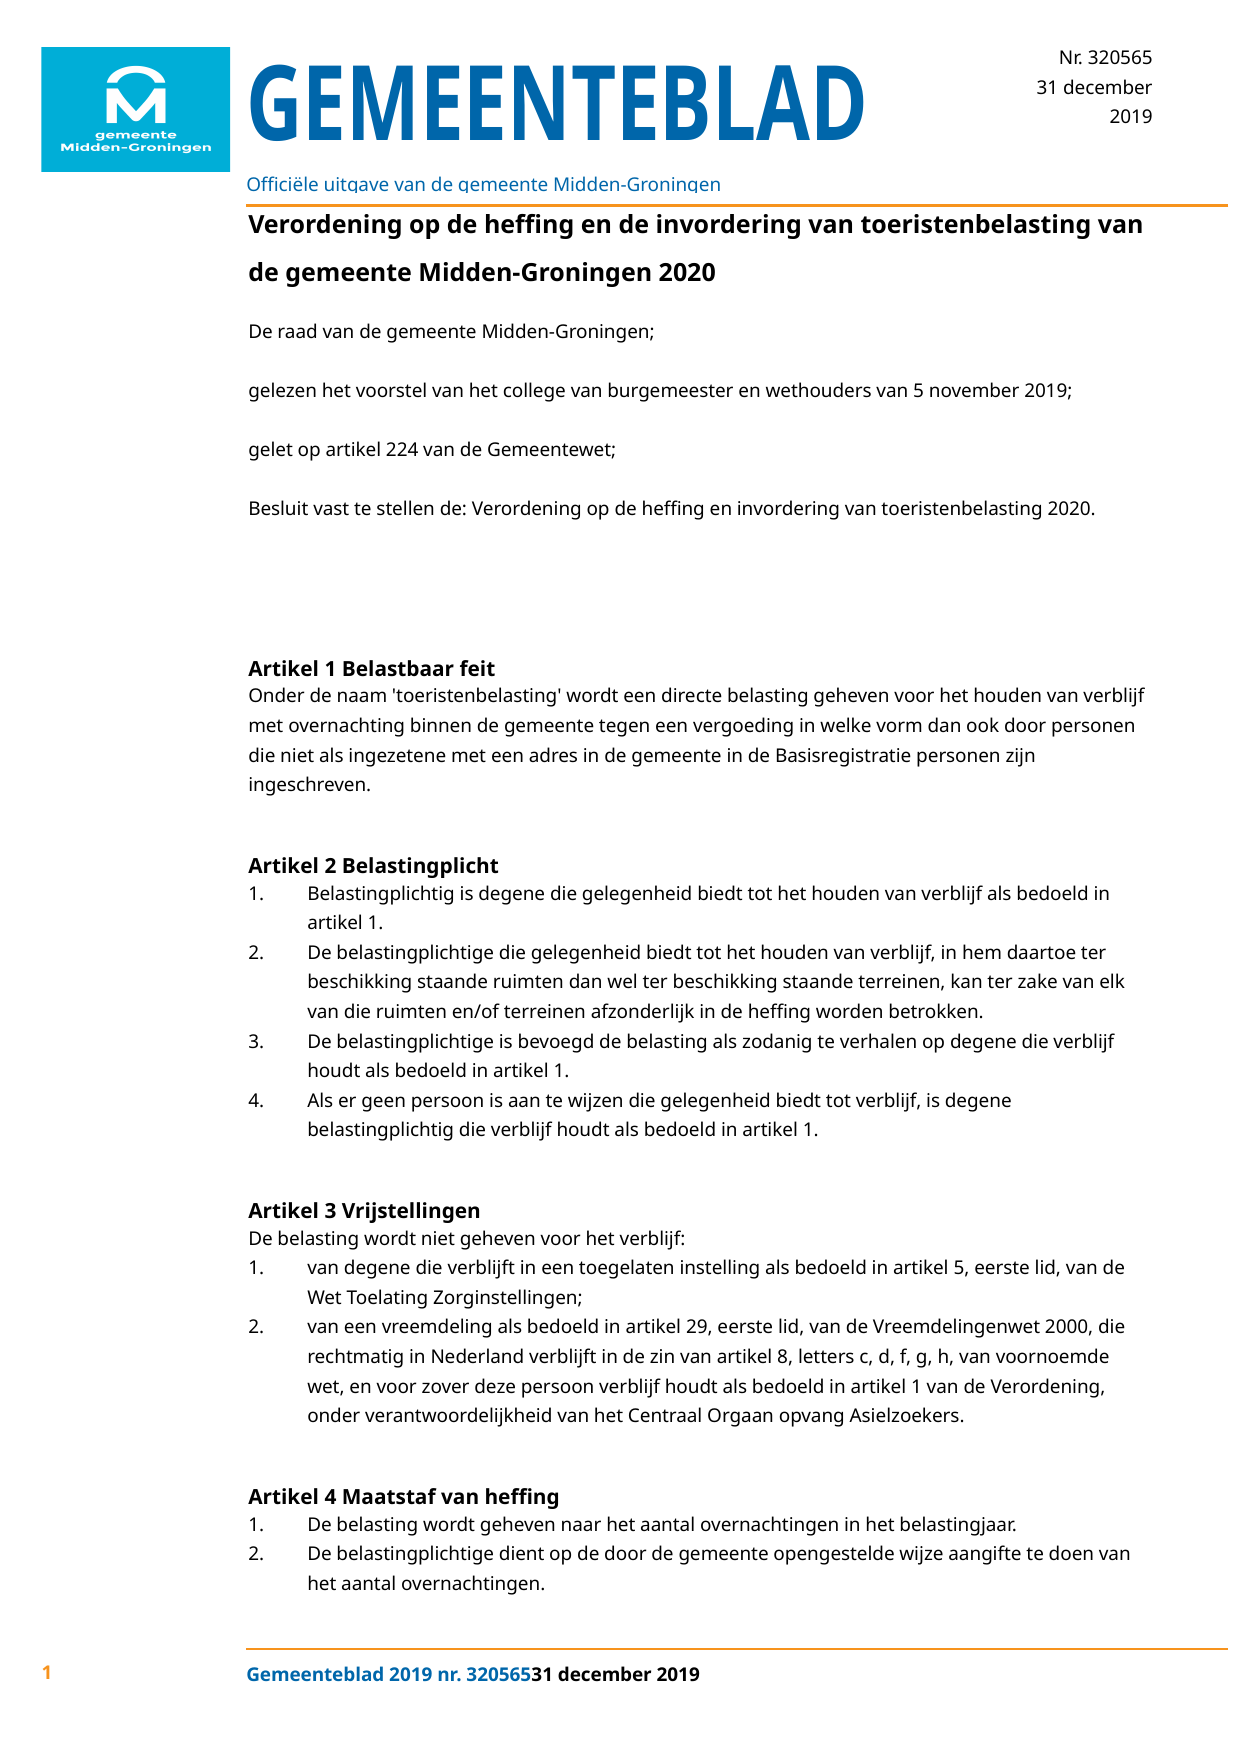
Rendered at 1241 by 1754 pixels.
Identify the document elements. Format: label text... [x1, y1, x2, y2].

list De belastingplichtige die gelegenheid biedt tot het houden van verblijf, in hem daartoe ter beschikking staande ruimten dan wel ter beschikking staande terreinen, kan ter zake van elk van die ruimten en/of terreinen afzonderlijk in de heffing worden betrokken. [248, 939, 1152, 1024]
text De raad van de gemeente Midden-Groningen; [248, 318, 1152, 344]
picture [107, 89, 165, 122]
text gelezen het voorstel van het college van burgemeester en wethouders van 5 november 2019; [248, 377, 1152, 403]
text Besluit vast te stellen de: Verordening op de heffing en invordering van toeristenbelasting 2020. [248, 495, 1152, 521]
list De belastingplichtige is bevoegd de belasting als zodanig te verhalen op degene die verblijf houdt als bedoeld in artikel 1. [248, 1028, 1152, 1083]
text Artikel 3 Vrijstellingen [248, 1197, 1152, 1225]
text Verordening op de heffing en de invordering van toeristenbelasting van de gemeente Midden-Groningen 2020 [248, 207, 1152, 288]
text Onder de naam 'toeristenbelasting' wordt een directe belasting geheven voor het houden van verblijf met overnachting binnen de gemeente tegen een vergoeding in welke vorm dan ook door personen die niet als ingezetene met een adres in de gemeente in de Basisregistratie personen zijn ingeschreven. [248, 683, 1152, 797]
list De belasting wordt geheven naar het aantal overnachtingen in het belastingjaar. [248, 1511, 1152, 1537]
list van degene die verblijft in een toegelaten instelling als bedoeld in artikel 5, eerste lid, van de Wet Toelating Zorginstellingen; [248, 1254, 1152, 1310]
text gelet op artikel 224 van de Gemeentewet; [248, 436, 1152, 462]
text De belasting wordt niet geheven voor het verblijf: [248, 1225, 1152, 1251]
list Belastingplichtig is degene die gelegenheid biedt tot het houden van verblijf als bedoeld in artikel 1. [248, 880, 1152, 935]
list De belastingplichtige dient op de door de gemeente opengestelde wijze aangifte te doen van het aantal overnachtingen. [248, 1541, 1152, 1596]
list Als er geen persoon is aan te wijzen die gelegenheid biedt tot verblijf, is degene belastingplichtig die verblijf houdt als bedoeld in artikel 1. [248, 1087, 1152, 1142]
text Artikel 1 Belastbaar feit [248, 654, 1152, 683]
text Artikel 4 Maatstaf van heffing [248, 1482, 1152, 1511]
list van een vreemdeling als bedoeld in artikel 29, eerste lid, van de Vreemdelingenwet 2000, die rechtmatig in Nederland verblijft in de zin van artikel 8, letters c, d, f, g, h, van voornoemde wet, en voor zover deze persoon verblijf houdt als bedoeld in artikel 1 van de Verordening, onder verantwoordelijkheid van het Centraal Orgaan opvang Asielzoekers. [248, 1314, 1152, 1428]
text Artikel 2 Belastingplicht [248, 851, 1152, 880]
picture [108, 66, 164, 82]
picture [184, 146, 190, 153]
